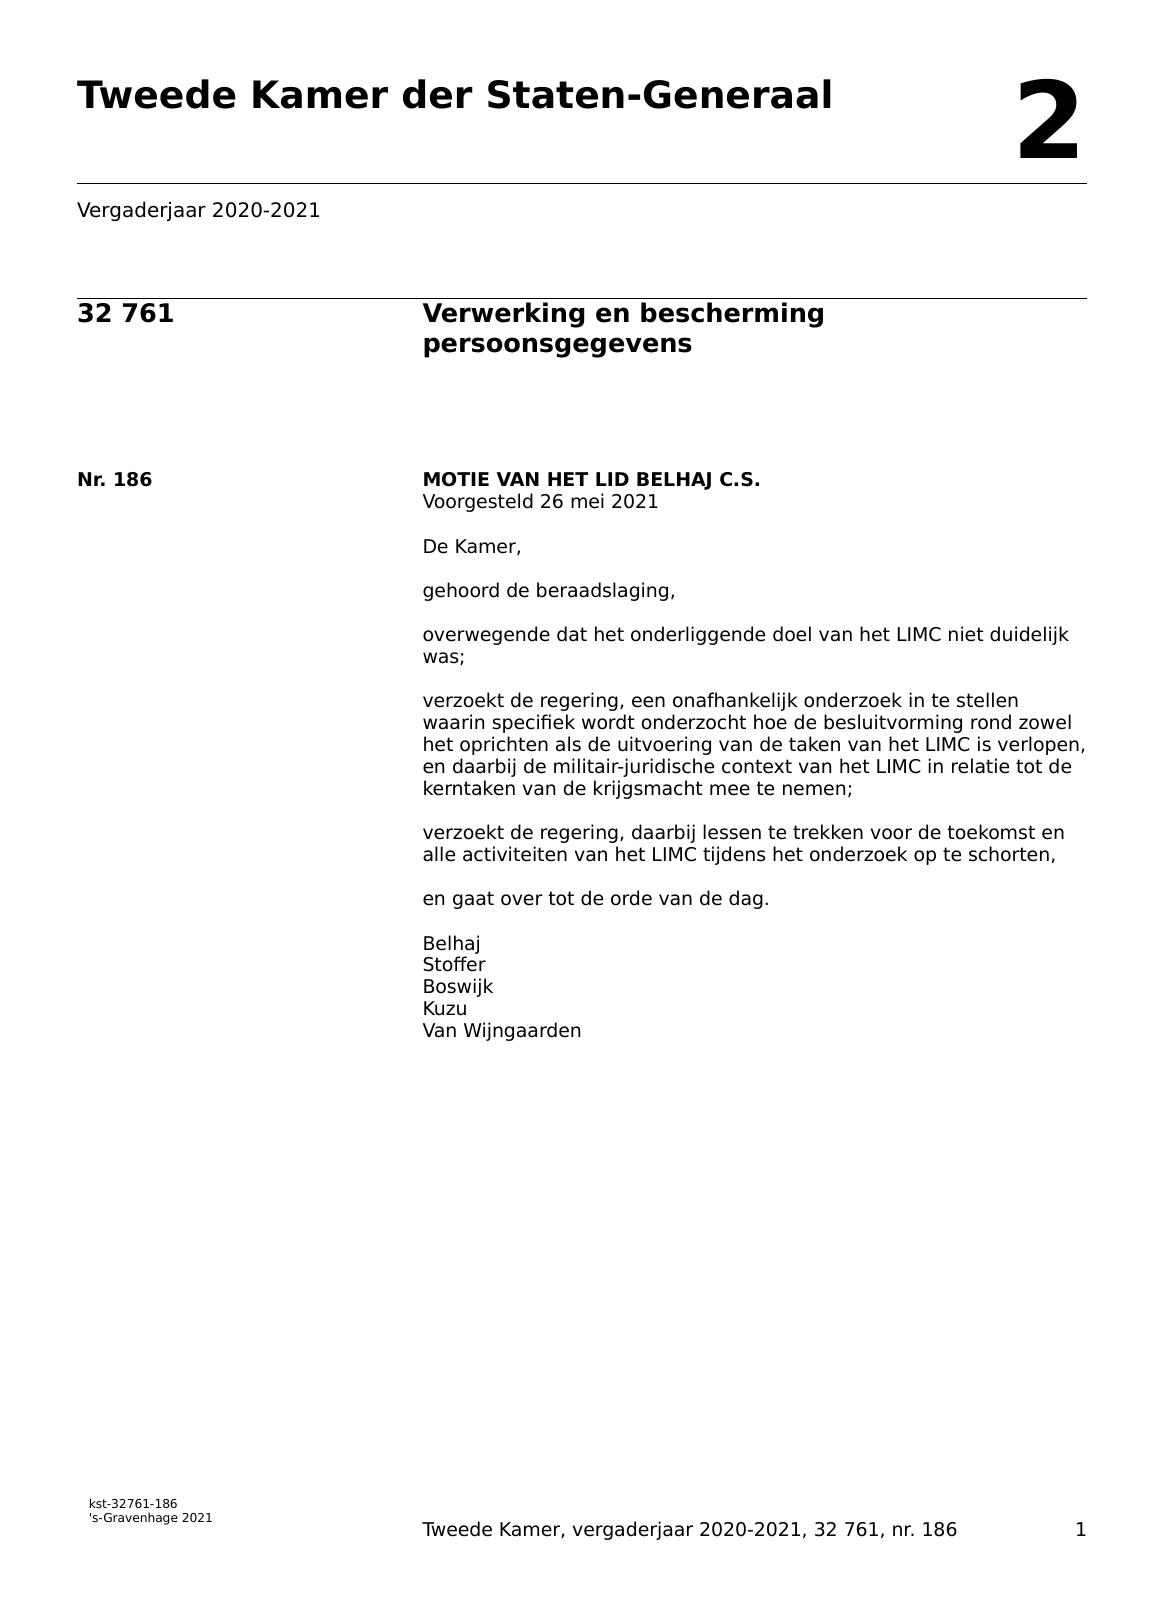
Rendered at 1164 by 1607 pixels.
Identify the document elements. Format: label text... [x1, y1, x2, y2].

table_header Tweede Kamer der Staten-Generaal [77, 59, 886, 183]
text Boswijk [422, 976, 1087, 998]
subtitle Nr. 186 MOTIE VAN HET LID BELHAJ C.S. [77, 469, 1087, 491]
text gehoord de beraadslaging, [422, 580, 1087, 602]
text 's-Gravenhage 2021 [88, 1511, 323, 1525]
text verzoekt de regering, daarbij lessen te trekken voor de toekomst en alle activiteiten van het LIMC tijdens het onderzoek op te schorten, [422, 822, 1087, 866]
text verzoekt de regering, een onafhankelijk onderzoek in te stellen waarin specifiek wordt onderzocht hoe de besluitvorming rond zowel het oprichten als de uitvoering van de taken van het LIMC is verlopen, en daarbij de militair-juridische context van het LIMC in relatie tot de kerntaken van de krijgsmacht mee te nemen; [422, 690, 1087, 800]
subtitle 32 761 Verwerking en bescherming persoonsgegevens [77, 299, 1087, 358]
text Stoffer [422, 954, 1087, 976]
text en gaat over tot de orde van de dag. [422, 888, 1087, 910]
text Van Wijngaarden [422, 1020, 1087, 1042]
text De Kamer, [422, 536, 1087, 557]
text Belhaj [422, 932, 1087, 954]
text Kuzu [422, 998, 1087, 1020]
text kst-32761-186 [88, 1497, 323, 1511]
text Voorgesteld 26 mei 2021 [422, 491, 1087, 513]
table_header 2 [886, 59, 1087, 183]
text overwegende dat het onderliggende doel van het LIMC niet duidelijk was; [422, 624, 1087, 668]
table_cell Vergaderjaar 2020-2021 [77, 184, 1087, 298]
